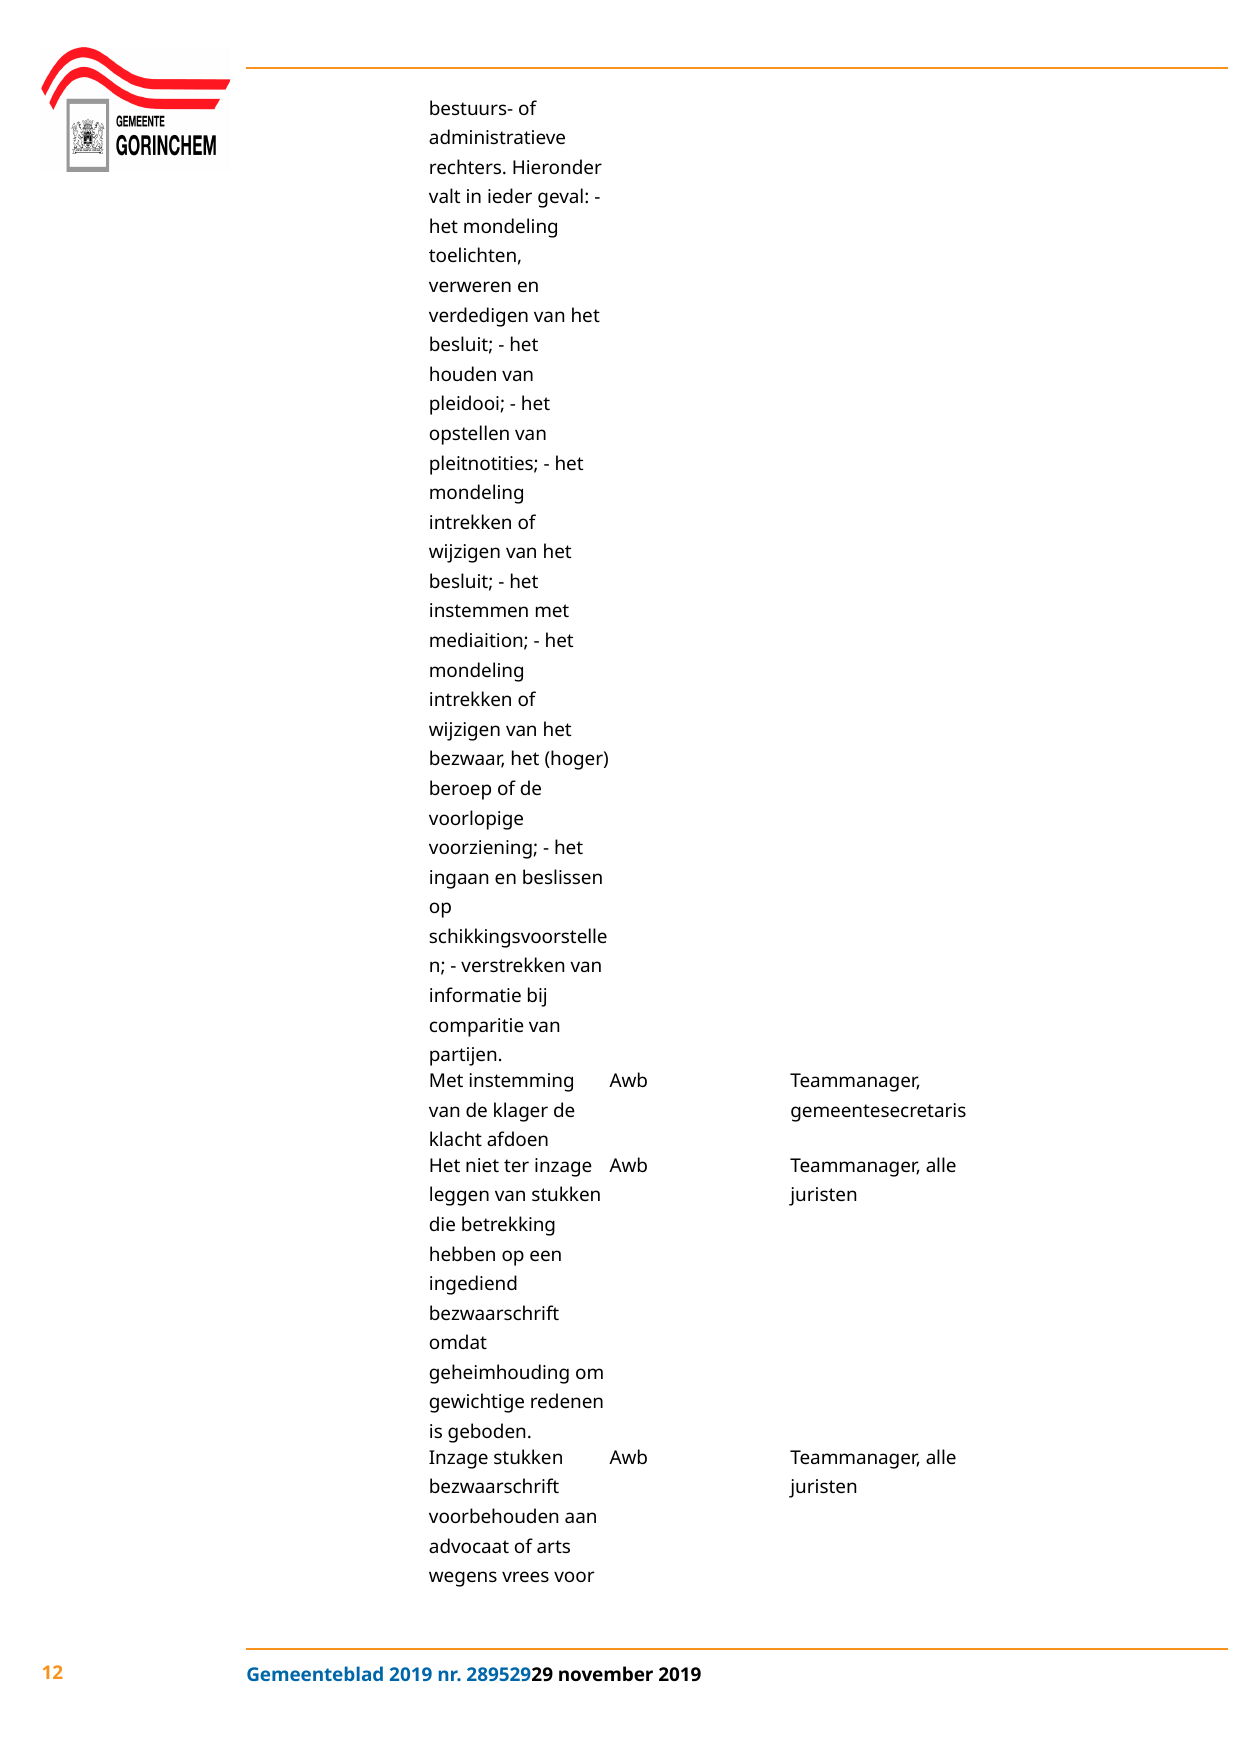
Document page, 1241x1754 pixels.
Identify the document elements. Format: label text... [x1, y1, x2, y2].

table_cell Awb [609, 1444, 790, 1588]
table_cell [971, 95, 1152, 1067]
table_cell [248, 95, 429, 1067]
table_cell Inzage stukken bezwaarschrift voorbehouden aan advocaat of arts wegens vrees voor [429, 1444, 609, 1588]
table_cell [248, 1067, 429, 1152]
table_cell Het niet ter inzage leggen van stukken die betrekking hebben op een ingediend bezwaarschrift omdat geheimhouding om gewichtige redenen is geboden. [429, 1152, 609, 1444]
table_cell [790, 95, 971, 1067]
table_cell bestuurs- of administratieve rechters. Hieronder valt in ieder geval: - het mondeling toelichten, verweren en verdedigen van het besluit; - het houden van pleidooi; - het opstellen van pleitnotities; - het mondeling intrekken of wijzigen van het besluit; - het instemmen met mediaition; - het mondeling intrekken of wijzigen van het bezwaar, het (hoger) beroep of de voorlopige voorziening; - het ingaan en beslissen op schikkingsvoorstellen; - verstrekken van informatie bij comparitie van partijen. [429, 95, 609, 1067]
table_cell Teammanager, alle juristen [790, 1444, 971, 1588]
table_cell [971, 1067, 1152, 1152]
table_cell Awb [609, 1152, 790, 1444]
table_cell Teammanager, gemeentesecretaris [790, 1067, 971, 1152]
table_cell [248, 1444, 429, 1588]
table_cell Met instemming van de klager de klacht afdoen [429, 1067, 609, 1152]
table_cell [248, 1152, 429, 1444]
table_cell [609, 95, 790, 1067]
table_cell Awb [609, 1067, 790, 1152]
table_cell [971, 1444, 1152, 1588]
table_cell Teammanager, alle juristen [790, 1152, 971, 1444]
picture [41, 47, 231, 172]
table_cell [971, 1152, 1152, 1444]
